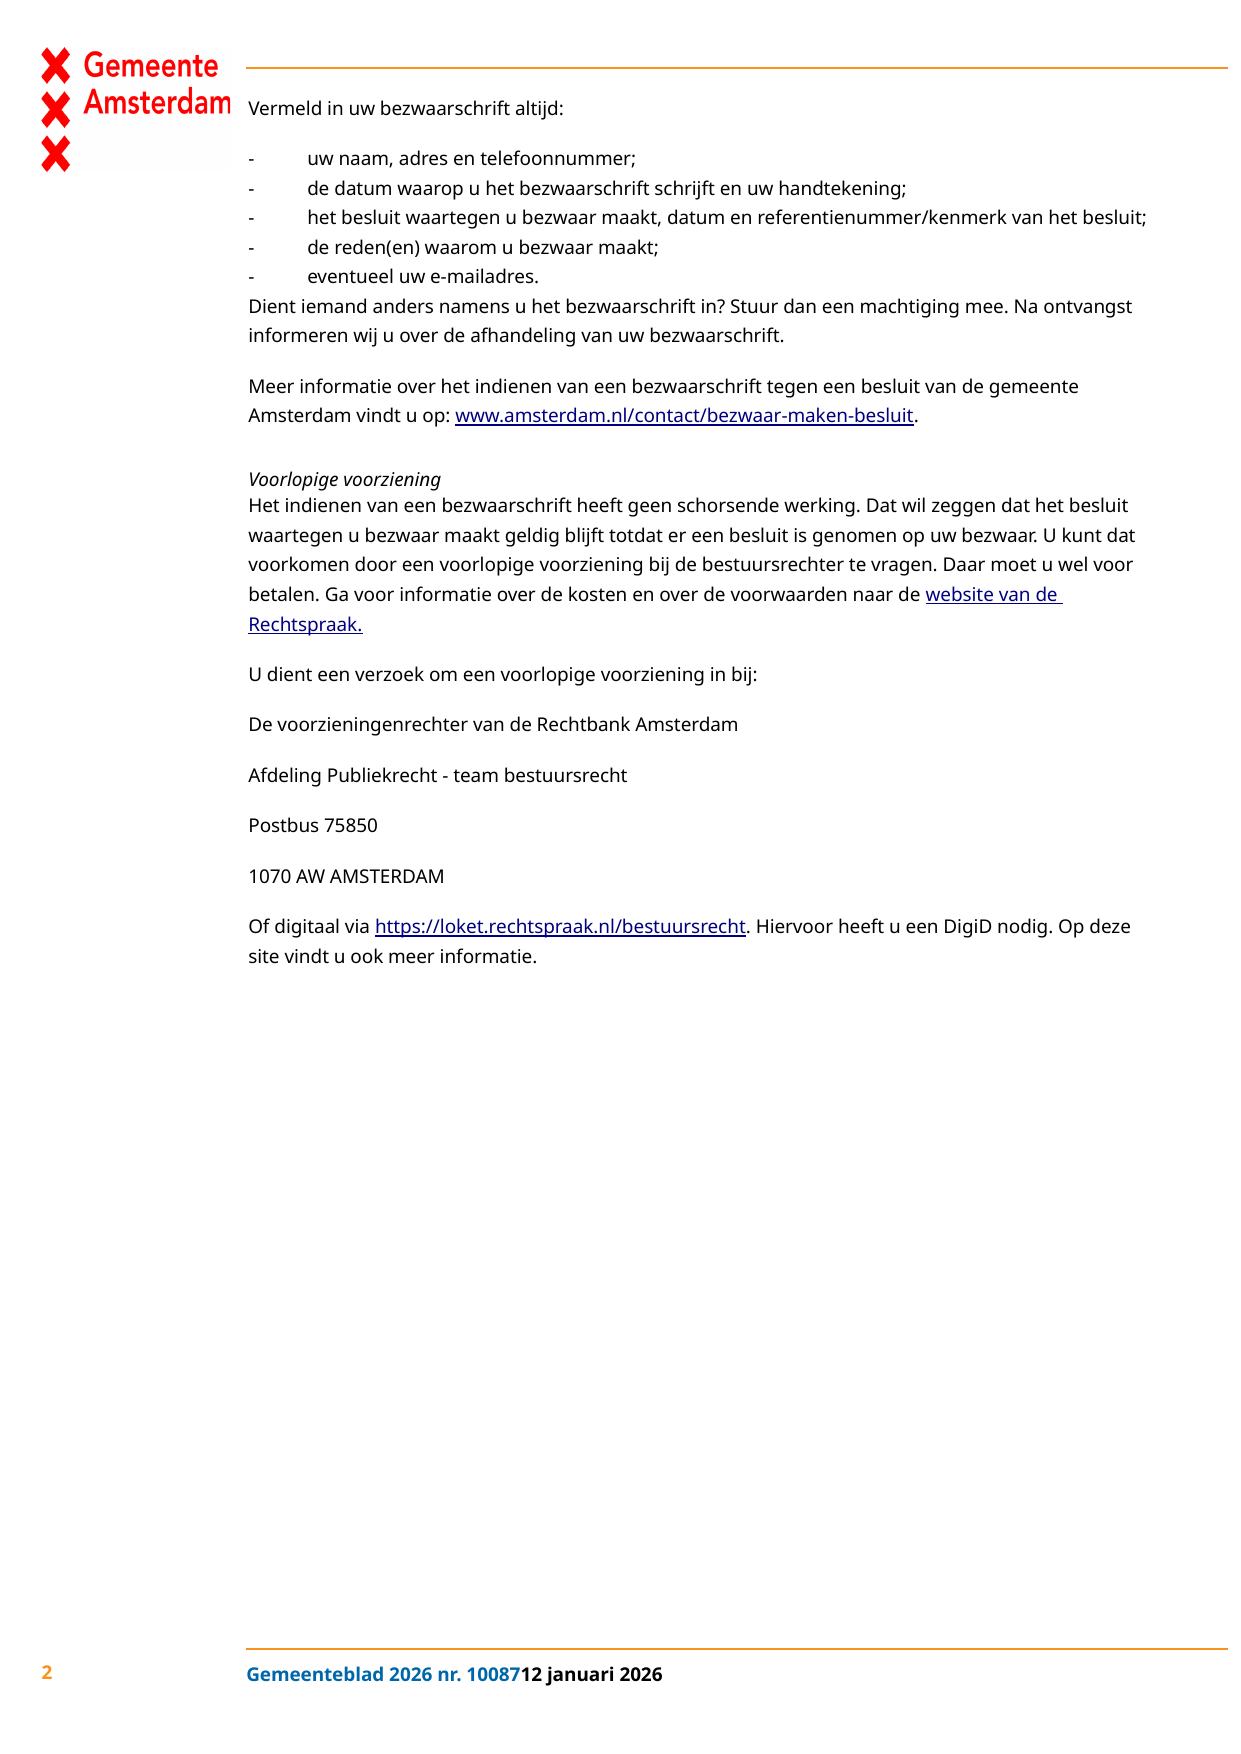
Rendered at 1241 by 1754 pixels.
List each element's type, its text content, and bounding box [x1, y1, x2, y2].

text Dient iemand anders namens u het bezwaarschrift in? Stuur dan een machtiging mee. Na ontvangst informeren wij u over de afhandeling van uw bezwaarschrift. [248, 293, 1152, 348]
list eventueel uw e-mailadres. [248, 263, 1152, 289]
text Postbus 75850 [248, 812, 1152, 838]
text Meer informatie over het indienen van een bezwaarschrift tegen een besluit van de gemeente Amsterdam vindt u op: www.amsterdam.nl/contact/bezwaar-maken-besluit. [248, 373, 1152, 428]
text Afdeling Publiekrecht - team bestuursrecht [248, 762, 1152, 788]
list uw naam, adres en telefoonnummer; [248, 145, 1152, 171]
list het besluit waartegen u bezwaar maakt, datum en referentienummer/kenmerk van het besluit; [248, 204, 1152, 230]
text De voorzieningenrechter van de Rechtbank Amsterdam [248, 712, 1152, 737]
text Voorlopige voorziening [248, 467, 1152, 492]
text Of digitaal via https://loket.rechtspraak.nl/bestuursrecht. Hiervoor heeft u een DigiD nodig. Op deze site vindt u ook meer informatie. [248, 913, 1152, 968]
list de datum waarop u het bezwaarschrift schrijft en uw handtekening; [248, 175, 1152, 201]
text 1070 AW AMSTERDAM [248, 863, 1152, 888]
text U dient een verzoek om een voorlopige voorziening in bij: [248, 661, 1152, 687]
picture [41, 47, 231, 172]
list de reden(en) waarom u bezwaar maakt; [248, 234, 1152, 260]
text Vermeld in uw bezwaarschrift altijd: [248, 95, 1152, 121]
text Het indienen van een bezwaarschrift heeft geen schorsende werking. Dat wil zeggen dat het besluit waartegen u bezwaar maakt geldig blijft totdat er een besluit is genomen op uw bezwaar. U kunt dat voorkomen door een voorlopige voorziening bij de bestuursrechter te vragen. Daar moet u wel voor betalen. Ga voor informatie over de kosten en over de voorwaarden naar de website van de Rechtspraak. [248, 492, 1152, 636]
